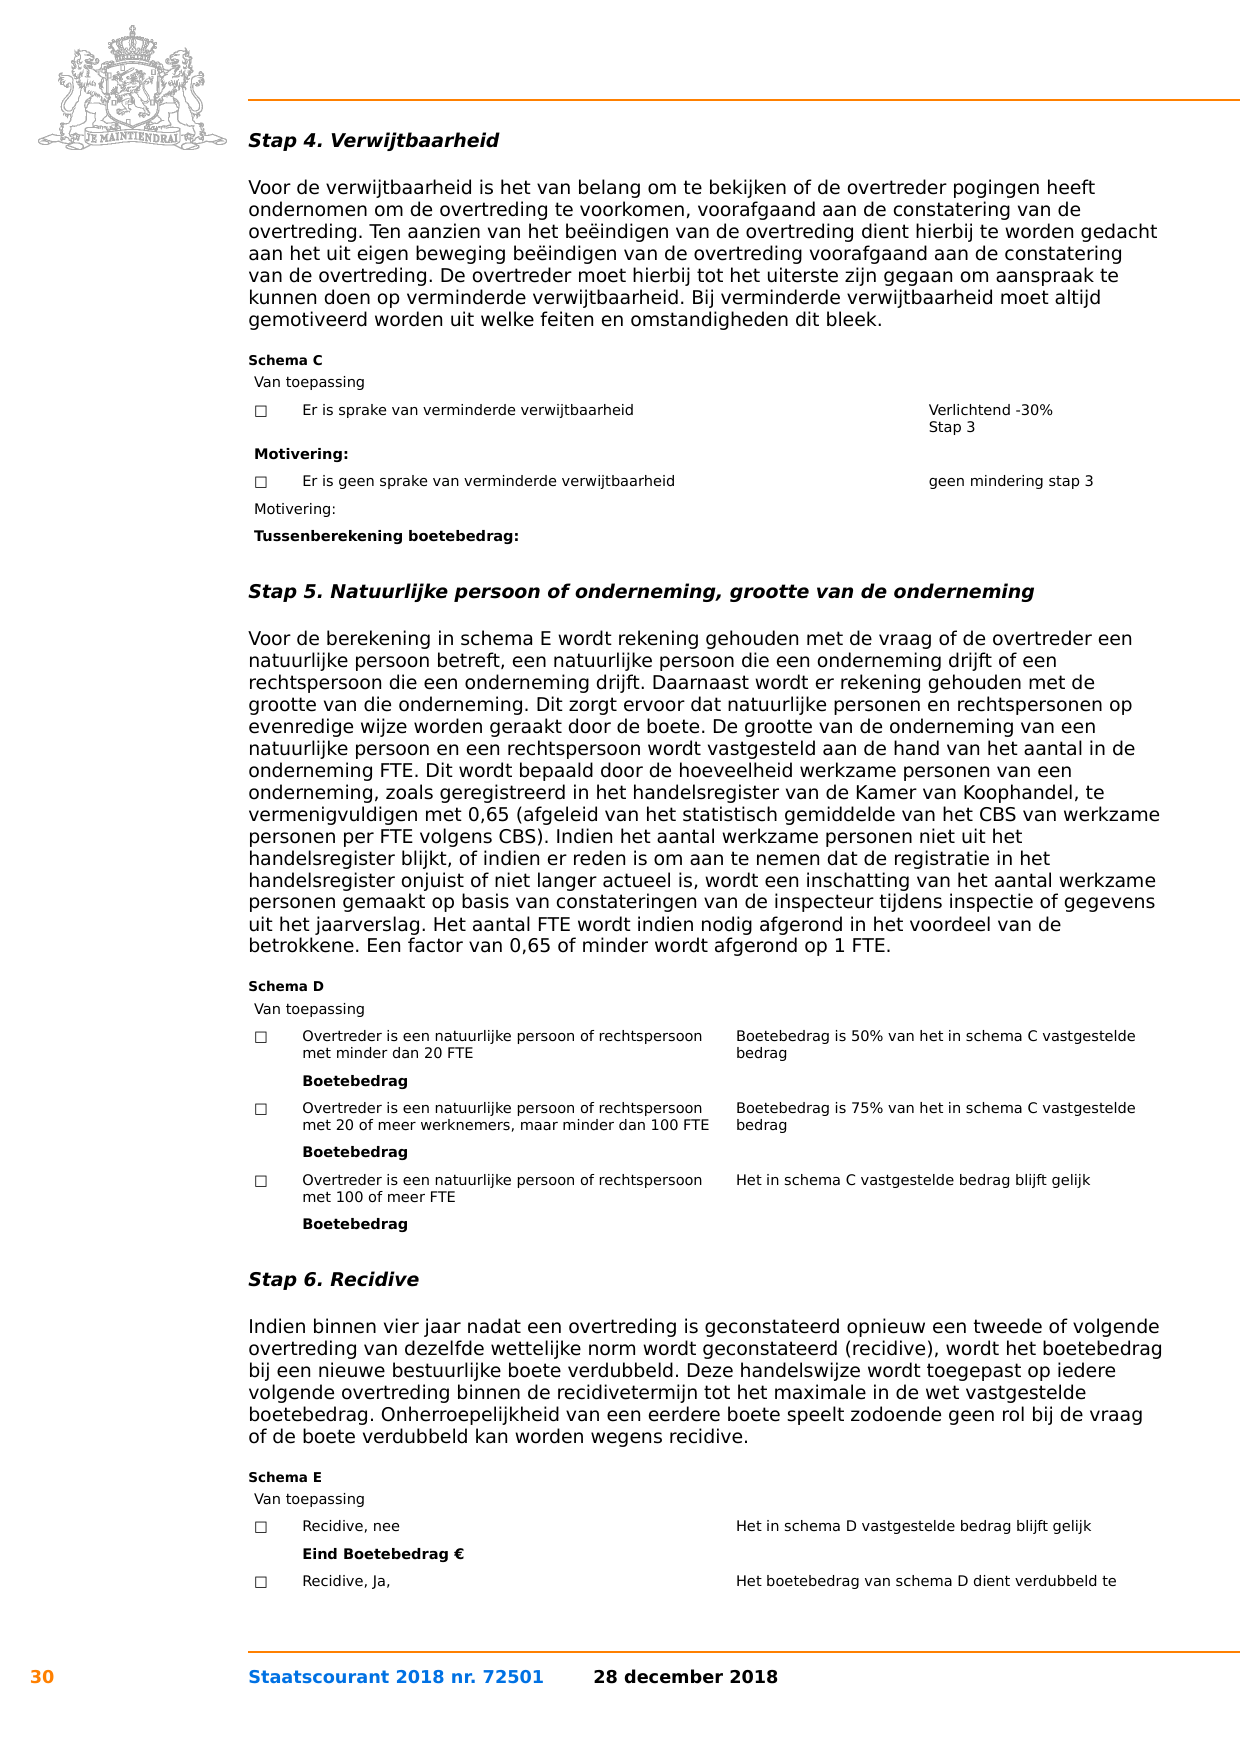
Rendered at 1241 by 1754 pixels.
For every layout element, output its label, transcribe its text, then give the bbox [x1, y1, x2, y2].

table_cell Recidive, nee [297, 1514, 729, 1540]
table_cell Van toepassing [249, 996, 1163, 1022]
table_cell Boetebedrag [297, 1068, 1163, 1094]
subtitle Stap 5. Natuurlijke persoon of onderneming, grootte van de onderneming [248, 581, 1163, 603]
table_cell Er is geen sprake van verminderde verwijtbaarheid [297, 469, 922, 495]
table_cell Het boetebedrag van schema D dient verdubbeld te [730, 1569, 1163, 1595]
table_cell Overtreder is een natuurlijke persoon of rechtspersoon met 100 of meer FTE [297, 1167, 729, 1210]
table_cell Recidive, Ja, [297, 1569, 729, 1595]
table_cell Er is sprake van verminderde verwijtbaarheid [297, 397, 922, 440]
subtitle Stap 6. Recidive [248, 1269, 1163, 1291]
table_cell □ [249, 1569, 296, 1595]
table_header Schema C [248, 353, 1163, 368]
table_cell Van toepassing [249, 1486, 1163, 1513]
table_cell Boetebedrag [297, 1211, 1163, 1238]
table_cell Eind Boetebedrag € [297, 1541, 1163, 1567]
table_cell Motivering: [249, 496, 1163, 522]
table_cell Tussenberekening boetebedrag: [249, 523, 1163, 550]
table_cell □ [249, 1095, 296, 1166]
table_cell □ [249, 1167, 296, 1238]
table_cell Boetebedrag [297, 1140, 1163, 1166]
table_cell □ [249, 397, 296, 440]
table_cell Het in schema D vastgestelde bedrag blijft gelijk [730, 1514, 1163, 1540]
table_cell □ [249, 469, 296, 495]
picture [38, 25, 227, 150]
table_cell Het in schema C vastgestelde bedrag blijft gelijk [730, 1167, 1163, 1210]
table_cell Boetebedrag is 50% van het in schema C vastgestelde bedrag [730, 1024, 1163, 1067]
text Voor de berekening in schema E wordt rekening gehouden met de vraag of de overtreder een natuurlijke persoon betreft, een natuurlijke persoon die een onderneming drijft of een rechtspersoon die een onderneming drijft. Daarnaast wordt er rekening gehouden met de grootte van die onderneming. Dit zorgt ervoor dat natuurlijke personen en rechtspersonen op evenredige wijze worden geraakt door de boete. De grootte van de onderneming van een natuurlijke persoon en een rechtspersoon wordt vastgesteld aan de hand van het aantal in de onderneming FTE. Dit wordt bepaald door de hoeveelheid werkzame personen van een onderneming, zoals geregistreerd in het handelsregister van de Kamer van Koophandel, te vermenigvuldigen met 0,65 (afgeleid van het statistisch gemiddelde van het CBS van werkzame personen per FTE volgens CBS). Indien het aantal werkzame personen niet uit het handelsregister blijkt, of indien er reden is om aan te nemen dat de registratie in het handelsregister onjuist of niet langer actueel is, wordt een inschatting van het aantal werkzame personen gemaakt op basis van constateringen van de inspecteur tijdens inspectie of gegevens uit het jaarverslag. Het aantal FTE wordt indien nodig afgerond in het voordeel van de betrokkene. Een factor van 0,65 of minder wordt afgerond op 1 FTE. [248, 628, 1163, 957]
table_cell □ [249, 1514, 296, 1567]
table_cell Overtreder is een natuurlijke persoon of rechtspersoon met minder dan 20 FTE [297, 1024, 729, 1067]
table_header Schema E [248, 1470, 1163, 1485]
text Voor de verwijtbaarheid is het van belang om te bekijken of de overtreder pogingen heeft ondernomen om de overtreding te voorkomen, voorafgaand aan de constatering van de overtreding. Ten aanzien van het beëindigen van de overtreding dient hierbij te worden gedacht aan het uit eigen beweging beëindigen van de overtreding voorafgaand aan de constatering van de overtreding. De overtreder moet hierbij tot het uiterste zijn gegaan om aanspraak te kunnen doen op verminderde verwijtbaarheid. Bij verminderde verwijtbaarheid moet altijd gemotiveerd worden uit welke feiten en omstandigheden dit bleek. [248, 177, 1163, 331]
subtitle Stap 4. Verwijtbaarheid [248, 130, 1163, 152]
table_cell Overtreder is een natuurlijke persoon of rechtspersoon met 20 of meer werknemers, maar minder dan 100 FTE [297, 1095, 729, 1138]
table_cell Motivering: [249, 441, 1163, 467]
text Indien binnen vier jaar nadat een overtreding is geconstateerd opnieuw een tweede of volgende overtreding van dezelfde wettelijke norm wordt geconstateerd (recidive), wordt het boetebedrag bij een nieuwe bestuurlijke boete verdubbeld. Deze handelswijze wordt toegepast op iedere volgende overtreding binnen de recidivetermijn tot het maximale in de wet vastgestelde boetebedrag. Onherroepelijkheid van een eerdere boete speelt zodoende geen rol bij de vraag of de boete verdubbeld kan worden wegens recidive. [248, 1316, 1163, 1448]
table_cell geen mindering stap 3 [923, 469, 1163, 495]
table_header Schema D [248, 979, 1163, 995]
table_cell □ [249, 1024, 296, 1094]
table_cell Boetebedrag is 75% van het in schema C vastgestelde bedrag [730, 1095, 1163, 1138]
table_cell Verlichtend -30% Stap 3 [923, 397, 1163, 440]
table_cell Van toepassing [249, 369, 1163, 396]
